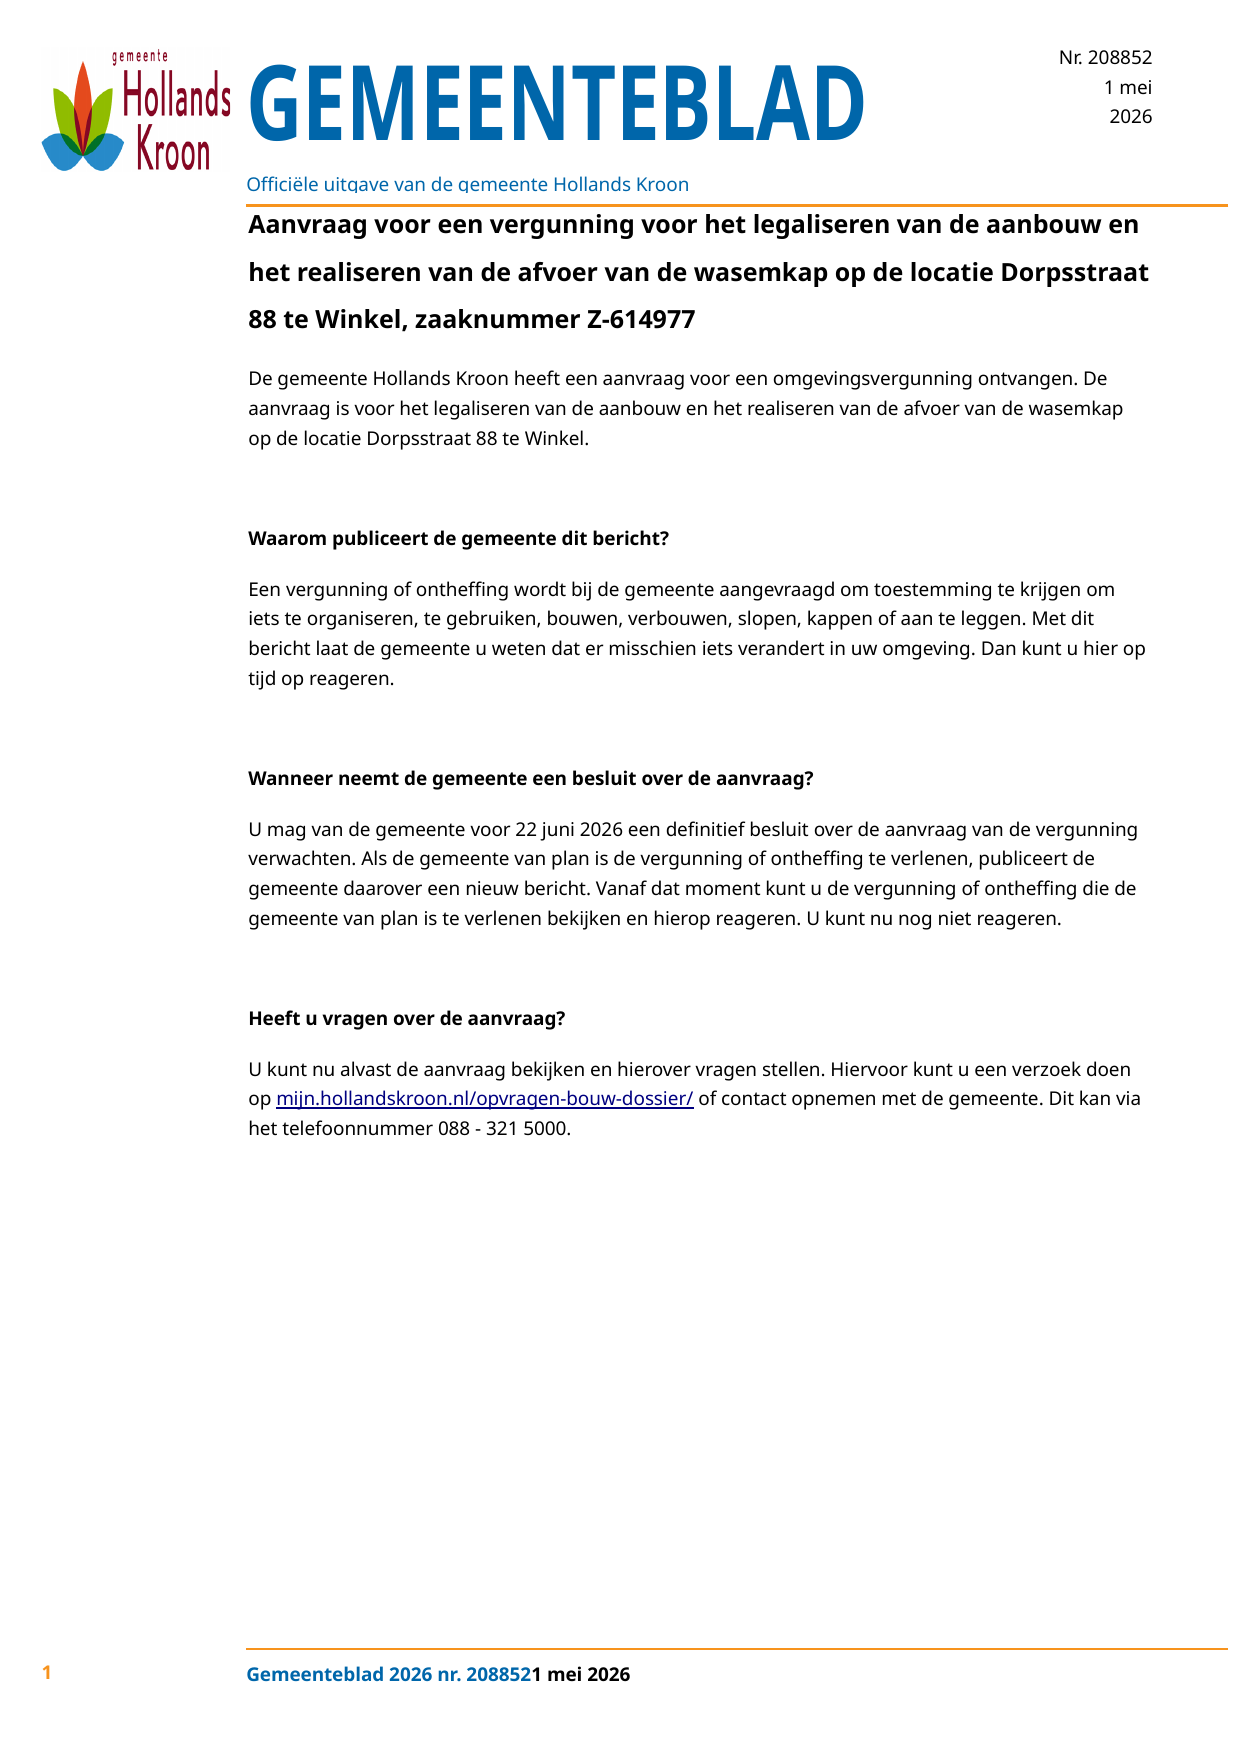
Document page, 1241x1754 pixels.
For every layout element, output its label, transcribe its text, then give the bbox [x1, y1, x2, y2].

text U mag van de gemeente voor 22 juni 2026 een definitief besluit over de aanvraag van de vergunning verwachten. Als de gemeente van plan is de vergunning of ontheffing te verlenen, publiceert de gemeente daarover een nieuw bericht. Vanaf dat moment kunt u de vergunning of ontheffing die de gemeente van plan is te verlenen bekijken en hierop reageren. U kunt nu nog niet reageren. [248, 816, 1152, 930]
text Waarom publiceert de gemeente dit bericht? [248, 526, 1152, 551]
picture [41, 47, 231, 172]
text Heeft u vragen over de aanvraag? [248, 1006, 1152, 1031]
text U kunt nu alvast de aanvraag bekijken en hierover vragen stellen. Hiervoor kunt u een verzoek doen op mijn.hollandskroon.nl/opvragen-bouw-dossier/ of contact opnemen met de gemeente. Dit kan via het telefoonnummer 088 - 321 5000. [248, 1056, 1152, 1141]
text Aanvraag voor een vergunning voor het legaliseren van de aanbouw en het realiseren van de afvoer van de wasemkap op de locatie Dorpsstraat 88 te Winkel, zaaknummer Z-614977 [248, 207, 1152, 336]
text Een vergunning of ontheffing wordt bij de gemeente aangevraagd om toestemming te krijgen om iets te organiseren, te gebruiken, bouwen, verbouwen, slopen, kappen of aan te leggen. Met dit bericht laat de gemeente u weten dat er misschien iets verandert in uw omgeving. Dan kunt u hier op tijd op reageren. [248, 576, 1152, 690]
text Wanneer neemt de gemeente een besluit over de aanvraag? [248, 766, 1152, 791]
text De gemeente Hollands Kroon heeft een aanvraag voor een omgevingsvergunning ontvangen. De aanvraag is voor het legaliseren van de aanbouw en het realiseren van de afvoer van de wasemkap op de locatie Dorpsstraat 88 te Winkel. [248, 366, 1152, 450]
